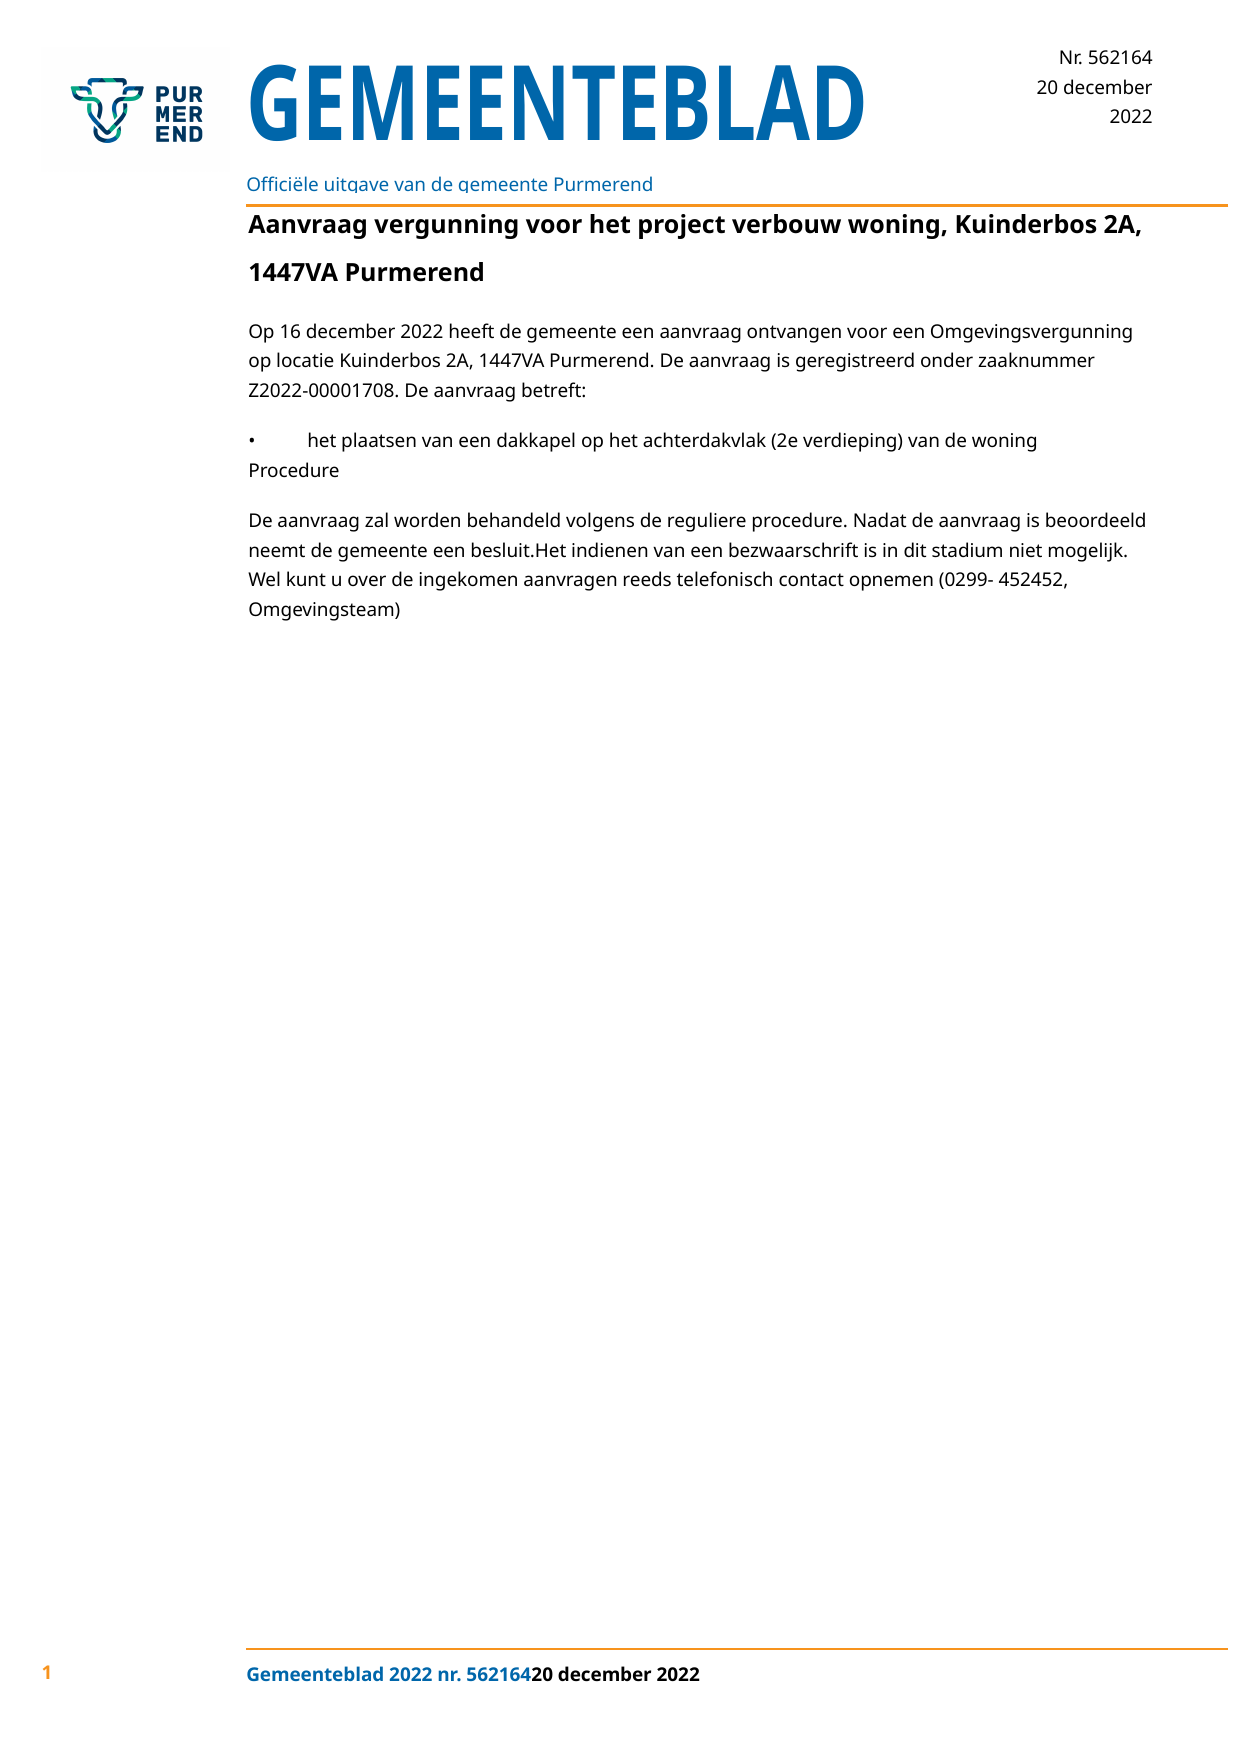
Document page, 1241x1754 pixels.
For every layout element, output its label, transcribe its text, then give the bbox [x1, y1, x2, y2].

list het plaatsen van een dakkapel op het achterdakvlak (2e verdieping) van de woning [248, 427, 1152, 453]
text Op 16 december 2022 heeft de gemeente een aanvraag ontvangen voor een Omgevingsvergunning op locatie Kuinderbos 2A, 1447VA Purmerend. De aanvraag is geregistreerd onder zaaknummer Z2022-00001708. De aanvraag betreft: [248, 318, 1152, 403]
text Procedure [248, 457, 1152, 483]
text Aanvraag vergunning voor het project verbouw woning, Kuinderbos 2A, 1447VA Purmerend [248, 207, 1152, 288]
text De aanvraag zal worden behandeld volgens de reguliere procedure. Nadat de aanvraag is beoordeeld neemt de gemeente een besluit.Het indienen van een bezwaarschrift is in dit stadium niet mogelijk. Wel kunt u over de ingekomen aanvragen reeds telefonisch contact opnemen (0299- 452452, Omgevingsteam) [248, 507, 1152, 622]
picture [41, 47, 231, 172]
